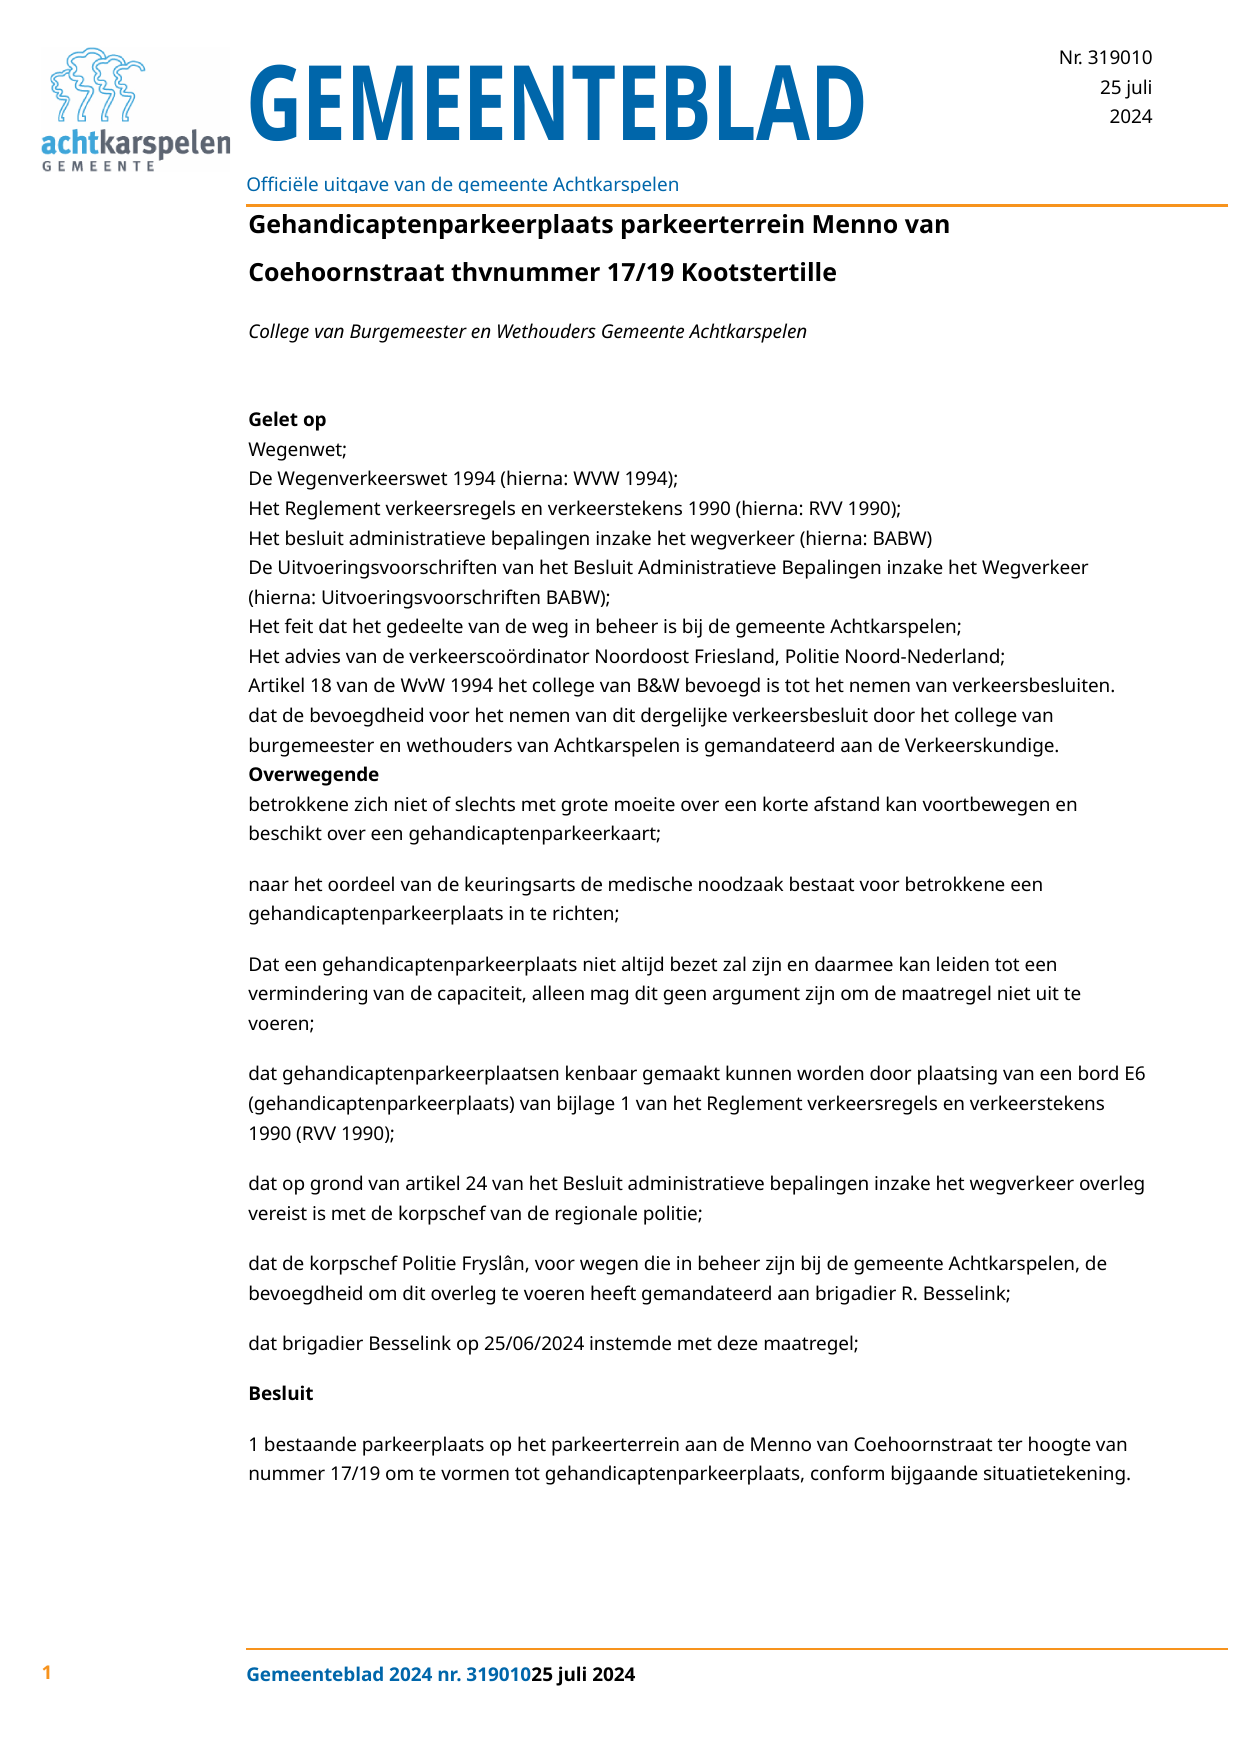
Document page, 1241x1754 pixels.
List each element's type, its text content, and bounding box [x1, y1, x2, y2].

text Gehandicaptenparkeerplaats parkeerterrein Menno van Coehoornstraat thvnummer 17/19 Kootstertille [248, 207, 1152, 288]
text Het besluit administratieve bepalingen inzake het wegverkeer (hierna: BABW) [248, 525, 1152, 550]
text betrokkene zich niet of slechts met grote moeite over een korte afstand kan voortbewegen en beschikt over een gehandicaptenparkeerkaart; [248, 791, 1152, 846]
text De Uitvoeringsvoorschriften van het Besluit Administratieve Bepalingen inzake het Wegverkeer (hierna: Uitvoeringsvoorschriften BABW); [248, 554, 1152, 609]
text naar het oordeel van de keuringsarts de medische noodzaak bestaat voor betrokkene een gehandicaptenparkeerplaats in te richten; [248, 871, 1152, 926]
picture [41, 47, 231, 172]
text Overwegende [248, 761, 1152, 787]
text De Wegenverkeerswet 1994 (hierna: WVW 1994); [248, 466, 1152, 491]
text Het feit dat het gedeelte van de weg in beheer is bij de gemeente Achtkarspelen; [248, 613, 1152, 639]
text Wegenwet; [248, 436, 1152, 462]
text College van Burgemeester en Wethouders Gemeente Achtkarspelen [248, 318, 1152, 344]
text Het Reglement verkeersregels en verkeerstekens 1990 (hierna: RVV 1990); [248, 495, 1152, 521]
text dat de korpschef Politie Fryslân, voor wegen die in beheer zijn bij de gemeente Achtkarspelen, de bevoegdheid om dit overleg te voeren heeft gemandateerd aan brigadier R. Besselink; [248, 1250, 1152, 1305]
text dat op grond van artikel 24 van het Besluit administratieve bepalingen inzake het wegver­keer overleg vereist is met de korpschef van de regionale politie; [248, 1170, 1152, 1225]
text dat de bevoegdheid voor het nemen van dit dergelijke verkeersbesluit door het college van burgemeester en wethouders van Achtkarspelen is gemandateerd aan de Verkeerskundige. [248, 702, 1152, 757]
text Besluit [248, 1381, 1152, 1406]
text dat brigadier Besselink op 25/06/2024 instemde met deze maatregel; [248, 1330, 1152, 1356]
text dat gehandicaptenparkeerplaatsen kenbaar gemaakt kunnen worden door plaatsing van een bord E6 (gehandicaptenparkeerplaats) van bijlage 1 van het Reglement verkeersregels en verkeerstekens 1990 (RVV 1990); [248, 1061, 1152, 1145]
text 1 bestaande parkeerplaats op het parkeerterrein aan de Menno van Coehoornstraat ter hoogte van nummer 17/19 om te vormen tot gehandicaptenparkeerplaats, conform bijgaande situatietekening. [248, 1431, 1152, 1486]
text Artikel 18 van de WvW 1994 het college van B&W bevoegd is tot het nemen van verkeersbesluiten. [248, 673, 1152, 698]
text Gelet op [248, 406, 1152, 432]
text Het advies van de verkeerscoördinator Noordoost Friesland, Politie Noord-Nederland; [248, 643, 1152, 669]
text Dat een gehandicaptenparkeerplaats niet altijd bezet zal zijn en daarmee kan leiden tot een vermindering van de capaciteit, alleen mag dit geen argument zijn om de maatregel niet uit te voeren; [248, 951, 1152, 1036]
